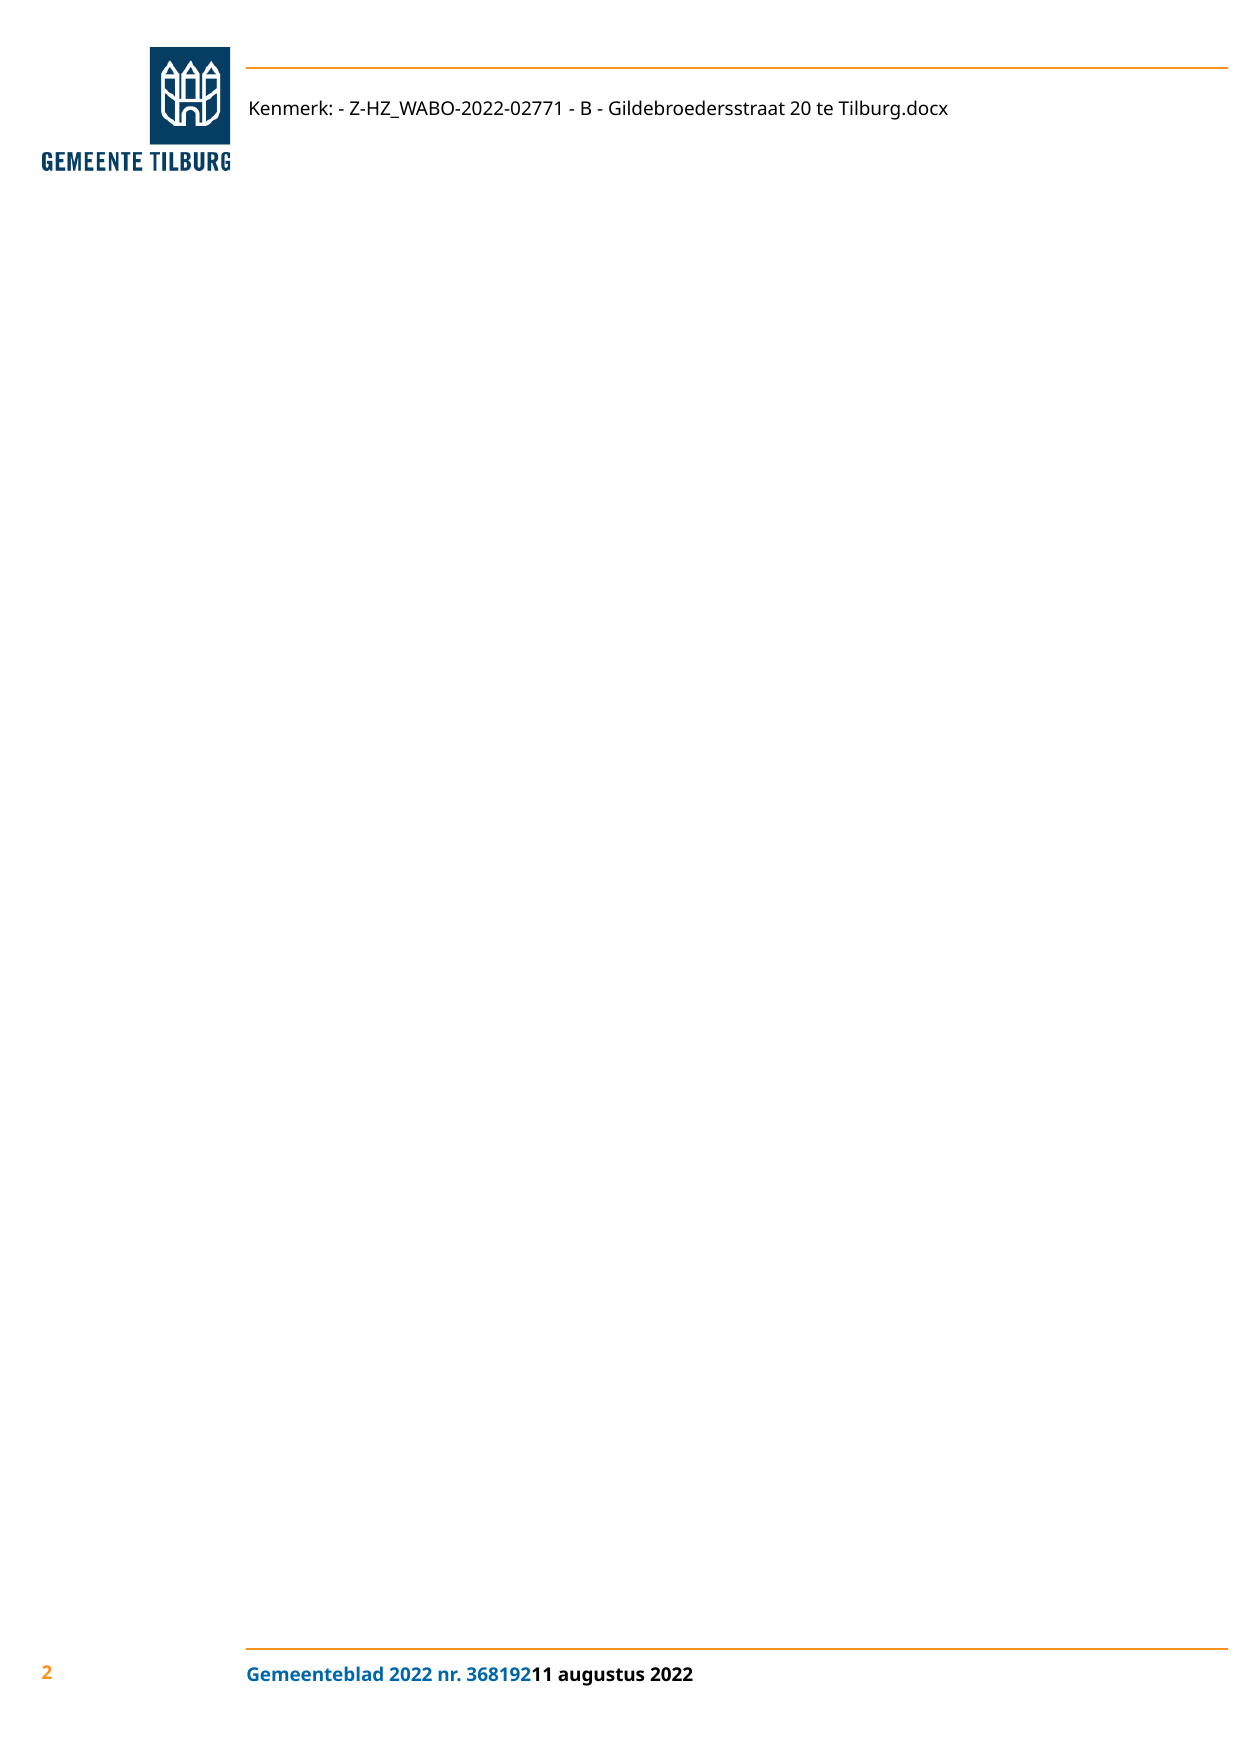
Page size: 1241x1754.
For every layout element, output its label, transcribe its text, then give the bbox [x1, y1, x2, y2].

picture [41, 47, 231, 172]
text Kenmerk: - Z-HZ_WABO-2022-02771 - B - Gildebroedersstraat 20 te Tilburg.docx [248, 95, 1152, 121]
